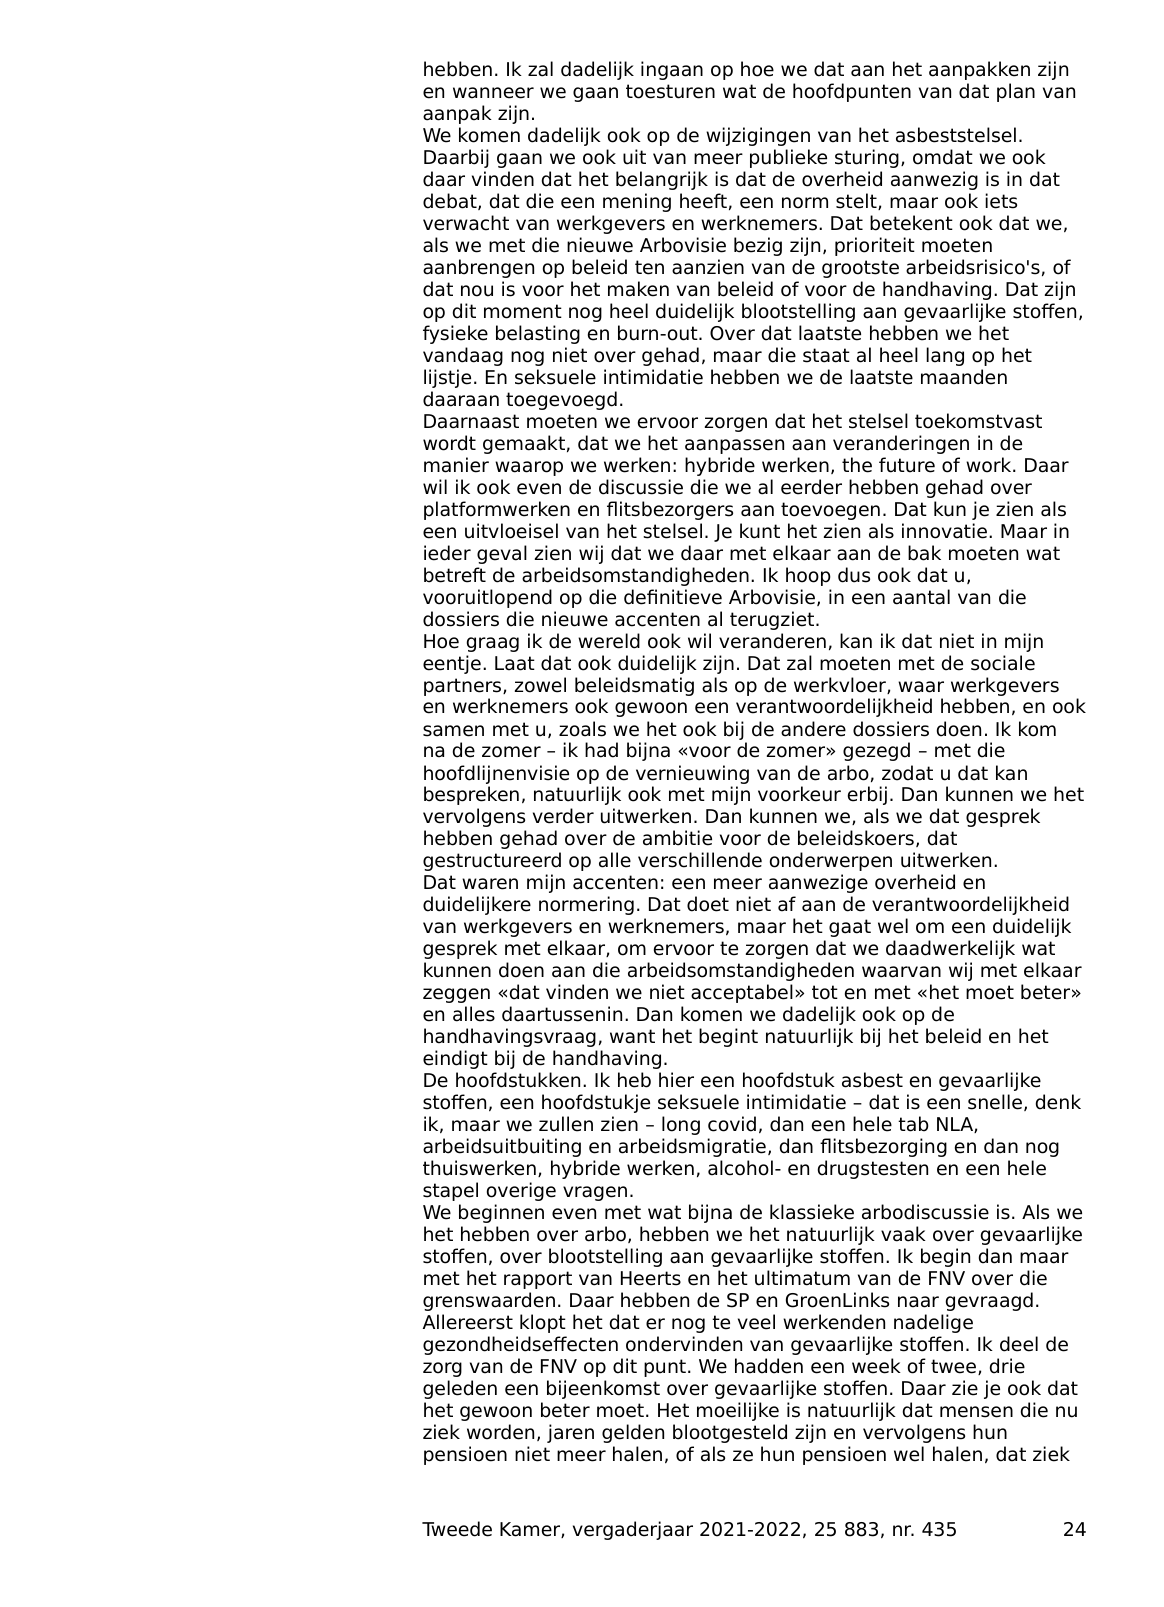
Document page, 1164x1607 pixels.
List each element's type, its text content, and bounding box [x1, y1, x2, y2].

text Daarnaast moeten we ervoor zorgen dat het stelsel toekomstvast wordt gemaakt, dat we het aanpassen aan veranderingen in de manier waarop we werken: hybride werken, the future of work. Daar wil ik ook even de discussie die we al eerder hebben gehad over platformwerken en flitsbezorgers aan toevoegen. Dat kun je zien als een uitvloeisel van het stelsel. Je kunt het zien als innovatie. Maar in ieder geval zien wij dat we daar met elkaar aan de bak moeten wat betreft de arbeidsomstandigheden. Ik hoop dus ook dat u, vooruitlopend op die definitieve Arbovisie, in een aantal van die dossiers die nieuwe accenten al terugziet. [422, 411, 1087, 631]
text Dat waren mijn accenten: een meer aanwezige overheid en duidelijkere normering. Dat doet niet af aan de verantwoordelijkheid van werkgevers en werknemers, maar het gaat wel om een duidelijk gesprek met elkaar, om ervoor te zorgen dat we daadwerkelijk wat kunnen doen aan die arbeidsomstandigheden waarvan wij met elkaar zeggen «dat vinden we niet acceptabel» tot en met «het moet beter» en alles daartussenin. Dan komen we dadelijk ook op de handhavingsvraag, want het begint natuurlijk bij het beleid en het eindigt bij de handhaving. [422, 872, 1087, 1070]
text hebben. Ik zal dadelijk ingaan op hoe we dat aan het aanpakken zijn en wanneer we gaan toesturen wat de hoofdpunten van dat plan van aanpak zijn. [422, 59, 1087, 125]
text We komen dadelijk ook op de wijzigingen van het asbeststelsel. Daarbij gaan we ook uit van meer publieke sturing, omdat we ook daar vinden dat het belangrijk is dat de overheid aanwezig is in dat debat, dat die een mening heeft, een norm stelt, maar ook iets verwacht van werkgevers en werknemers. Dat betekent ook dat we, als we met die nieuwe Arbovisie bezig zijn, prioriteit moeten aanbrengen op beleid ten aanzien van de grootste arbeidsrisico's, of dat nou is voor het maken van beleid of voor de handhaving. Dat zijn op dit moment nog heel duidelijk blootstelling aan gevaarlijke stoffen, fysieke belasting en burn-out. Over dat laatste hebben we het vandaag nog niet over gehad, maar die staat al heel lang op het lijstje. En seksuele intimidatie hebben we de laatste maanden daaraan toegevoegd. [422, 125, 1087, 411]
text Hoe graag ik de wereld ook wil veranderen, kan ik dat niet in mijn eentje. Laat dat ook duidelijk zijn. Dat zal moeten met de sociale partners, zowel beleidsmatig als op de werkvloer, waar werkgevers en werknemers ook gewoon een verantwoordelijkheid hebben, en ook samen met u, zoals we het ook bij de andere dossiers doen. Ik kom na de zomer – ik had bijna «voor de zomer» gezegd – met die hoofdlijnenvisie op de vernieuwing van de arbo, zodat u dat kan bespreken, natuurlijk ook met mijn voorkeur erbij. Dan kunnen we het vervolgens verder uitwerken. Dan kunnen we, als we dat gesprek hebben gehad over de ambitie voor de beleidskoers, dat gestructureerd op alle verschillende onderwerpen uitwerken. [422, 631, 1087, 872]
text We beginnen even met wat bijna de klassieke arbodiscussie is. Als we het hebben over arbo, hebben we het natuurlijk vaak over gevaarlijke stoffen, over blootstelling aan gevaarlijke stoffen. Ik begin dan maar met het rapport van Heerts en het ultimatum van de FNV over die grenswaarden. Daar hebben de SP en GroenLinks naar gevraagd. Allereerst klopt het dat er nog te veel werkenden nadelige gezondheidseffecten ondervinden van gevaarlijke stoffen. Ik deel de zorg van de FNV op dit punt. We hadden een week of twee, drie geleden een bijeenkomst over gevaarlijke stoffen. Daar zie je ook dat het gewoon beter moet. Het moeilijke is natuurlijk dat mensen die nu ziek worden, jaren gelden blootgesteld zijn en vervolgens hun pensioen niet meer halen, of als ze hun pensioen wel halen, dat ziek [422, 1202, 1087, 1466]
text De hoofdstukken. Ik heb hier een hoofdstuk asbest en gevaarlijke stoffen, een hoofdstukje seksuele intimidatie – dat is een snelle, denk ik, maar we zullen zien – long covid, dan een hele tab NLA, arbeidsuitbuiting en arbeidsmigratie, dan flitsbezorging en dan nog thuiswerken, hybride werken, alcohol- en drugstesten en een hele stapel overige vragen. [422, 1070, 1087, 1202]
